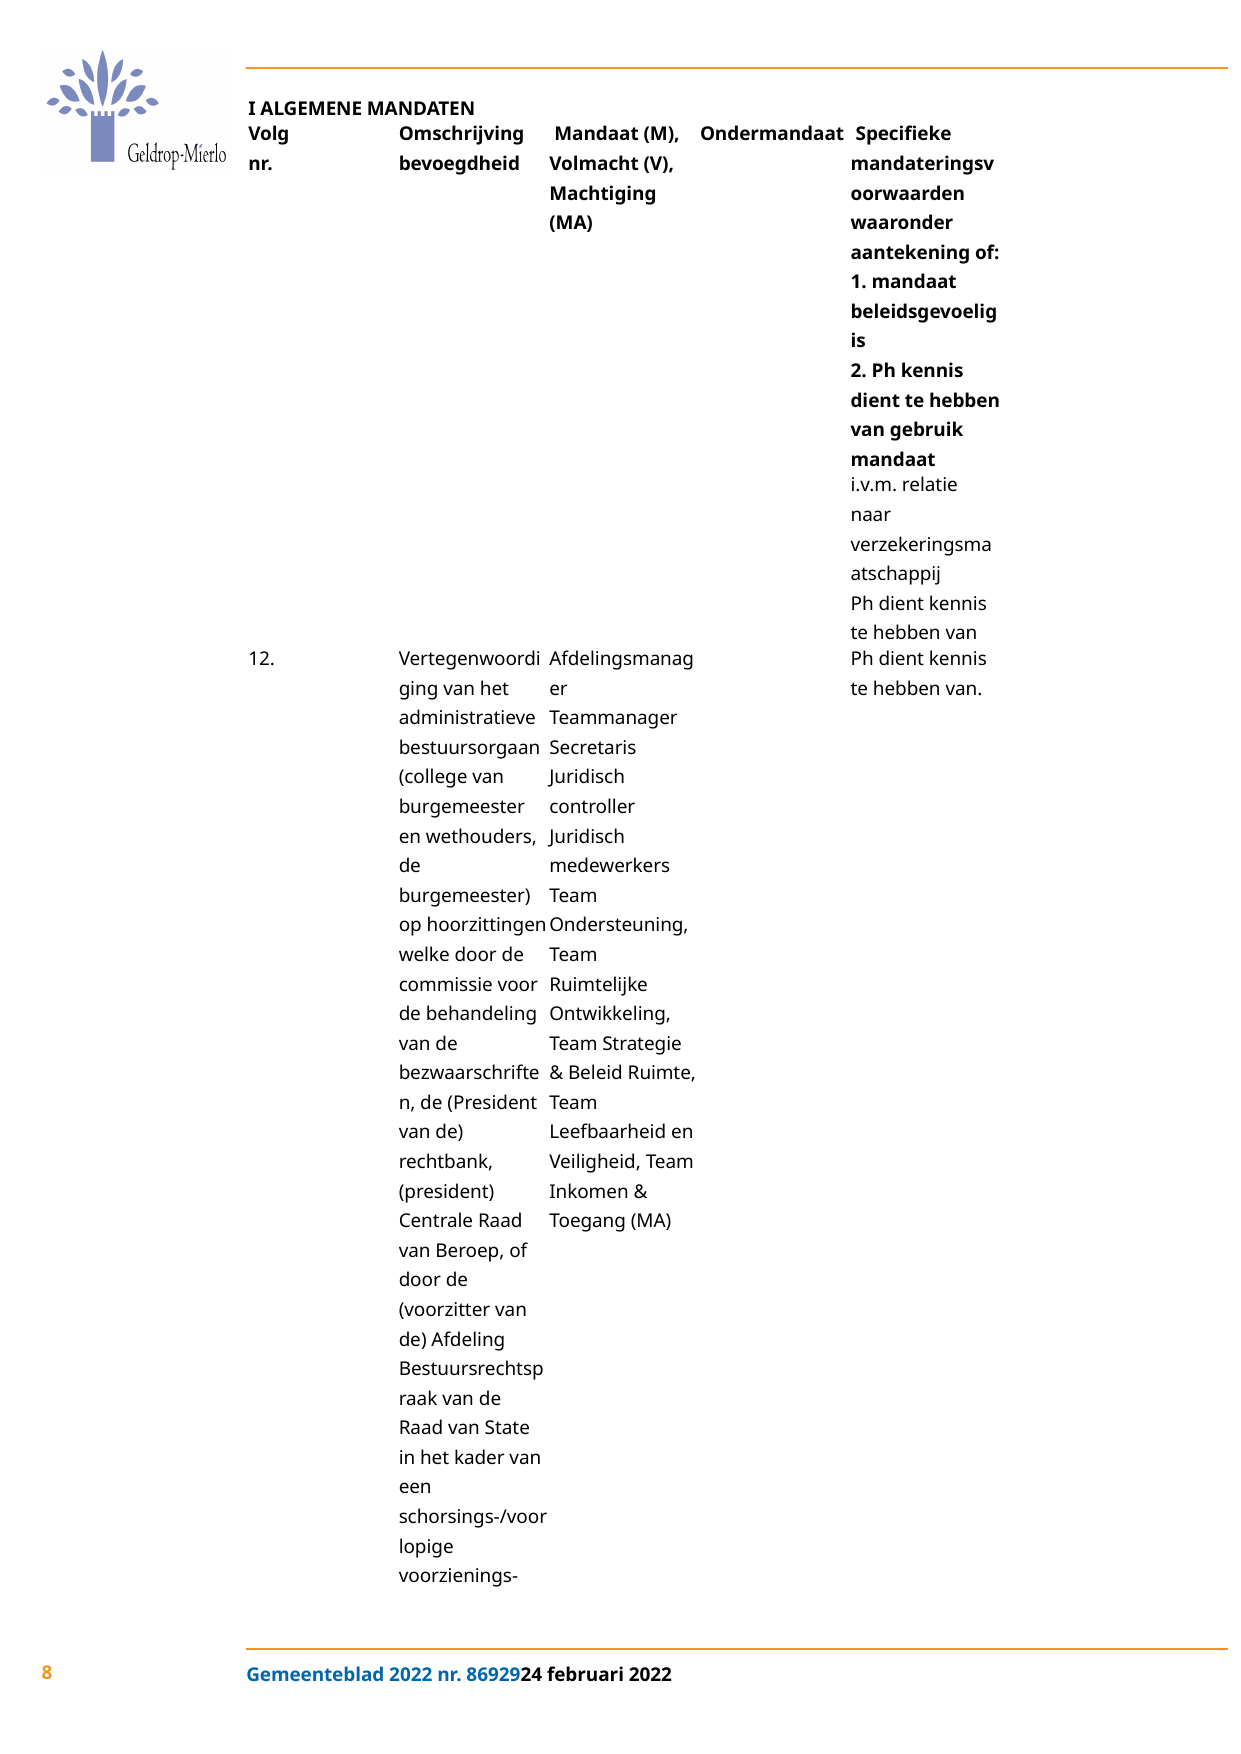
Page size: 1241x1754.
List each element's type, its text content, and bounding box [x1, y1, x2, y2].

table_cell i.v.m. relatie naar verzekeringsmaatschappij Ph dient kennis te hebben van [850, 472, 1001, 645]
table_cell 12. [248, 645, 398, 1588]
table_cell [700, 645, 850, 1588]
picture [41, 47, 231, 172]
table_cell [700, 472, 850, 645]
table_header I ALGEMENE MANDATEN [248, 95, 1001, 121]
table_cell Ph dient kennis te hebben van. [850, 645, 1001, 1588]
table_cell [399, 472, 549, 645]
table_cell Afdelingsmanager Teammanager Secretaris Juridisch controller Juridisch medewerkers Team Ondersteuning, Team Ruimtelijke Ontwikkeling, Team Strategie & Beleid Ruimte, Team Leefbaarheid en Veiligheid, Team Inkomen & Toegang (MA) [549, 645, 700, 1588]
table_cell Ondermandaat [700, 121, 850, 472]
table_cell Specifieke mandateringsvoorwaarden waaronder aantekening of: 1. mandaat beleidsgevoelig is 2. Ph kennis dient te hebben van gebruik mandaat [850, 121, 1001, 472]
table_cell Vertegenwoordiging van het administratieve bestuursorgaan (college van burgemeester en wethouders, de burgemeester) op hoorzittingen welke door de commissie voor de behandeling van de bezwaarschriften, de (President van de) rechtbank, (president) Centrale Raad van Beroep, of door de (voorzitter van de) Afdeling Bestuursrechtspraak van de Raad van State in het kader van een schorsings-/voorlopige voorzienings- [399, 645, 549, 1588]
table_cell Volg nr. [248, 121, 398, 472]
table_cell Mandaat (M), Volmacht (V), Machtiging (MA) [549, 121, 700, 472]
table_cell [248, 472, 398, 645]
table_cell Omschrijving bevoegdheid [399, 121, 549, 472]
table_cell [549, 472, 700, 645]
